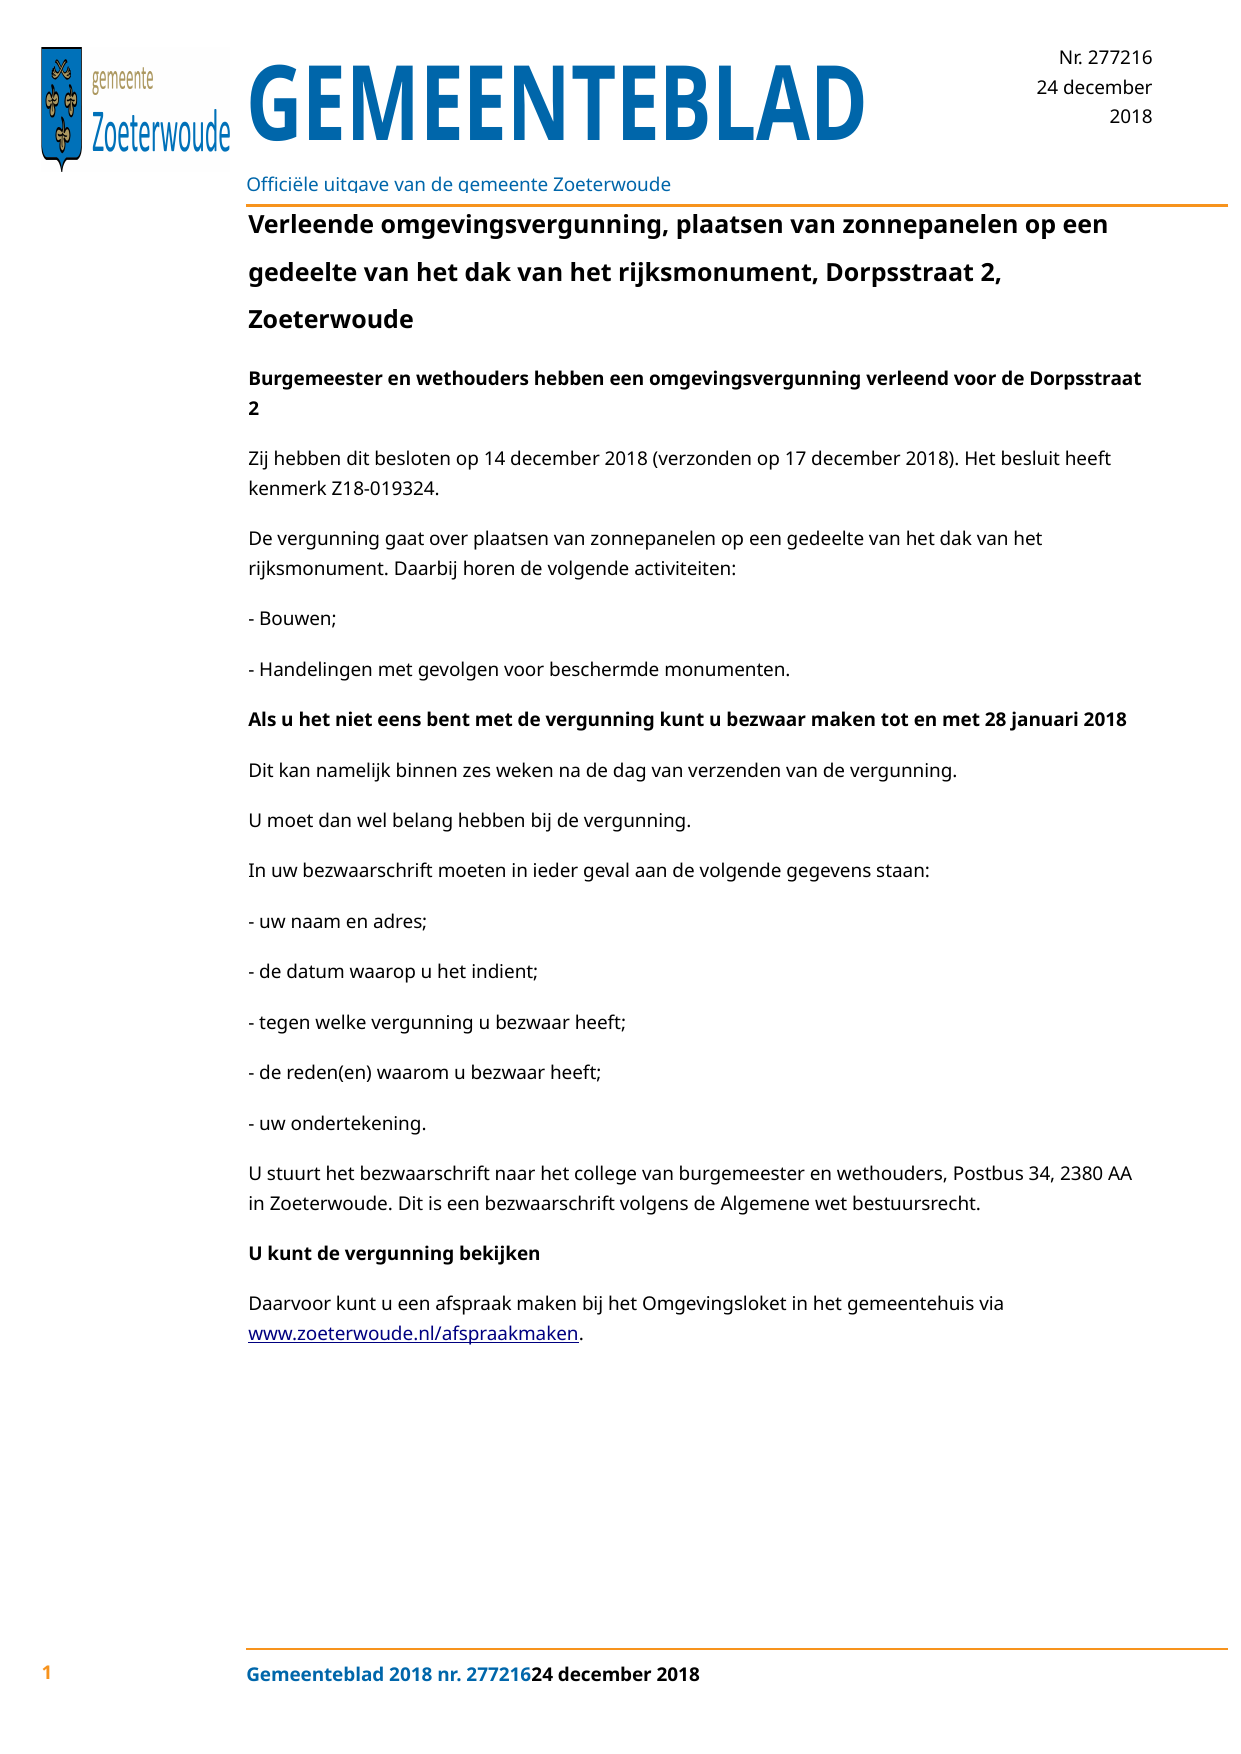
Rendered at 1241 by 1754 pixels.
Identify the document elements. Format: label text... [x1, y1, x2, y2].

text Burgemeester en wethouders hebben een omgevingsvergunning verleend voor de Dorpsstraat 2 [248, 366, 1152, 421]
text - uw ondertekening. [248, 1110, 1152, 1135]
text - uw naam en adres; [248, 908, 1152, 934]
text Als u het niet eens bent met de vergunning kunt u bezwaar maken tot en met 28 januari 2018 [248, 706, 1152, 732]
text U stuurt het bezwaarschrift naar het college van burgemeester en wethouders, Postbus 34, 2380 AA in Zoeterwoude. Dit is een bezwaarschrift volgens de Algemene wet bestuursrecht. [248, 1160, 1152, 1215]
text - Bouwen; [248, 606, 1152, 631]
picture [41, 47, 231, 172]
text Daarvoor kunt u een afspraak maken bij het Omgevingsloket in het gemeentehuis via www.zoeterwoude.nl/afspraakmaken. [248, 1291, 1152, 1346]
text U moet dan wel belang hebben bij de vergunning. [248, 807, 1152, 833]
text - Handelingen met gevolgen voor beschermde monumenten. [248, 656, 1152, 682]
text U kunt de vergunning bekijken [248, 1240, 1152, 1266]
text - de datum waarop u het indient; [248, 958, 1152, 984]
text Verleende omgevingsvergunning, plaatsen van zonnepanelen op een gedeelte van het dak van het rijksmonument, Dorpsstraat 2, Zoeterwoude [248, 207, 1152, 336]
text - de reden(en) waarom u bezwaar heeft; [248, 1059, 1152, 1085]
text De vergunning gaat over plaatsen van zonnepanelen op een gedeelte van het dak van het rijksmonument. Daarbij horen de volgende activiteiten: [248, 526, 1152, 581]
text In uw bezwaarschrift moeten in ieder geval aan de volgende gegevens staan: [248, 858, 1152, 883]
text Zij hebben dit besloten op 14 december 2018 (verzonden op 17 december 2018). Het besluit heeft kenmerk Z18-019324. [248, 446, 1152, 501]
text Dit kan namelijk binnen zes weken na de dag van verzenden van de vergunning. [248, 757, 1152, 782]
text - tegen welke vergunning u bezwaar heeft; [248, 1009, 1152, 1034]
